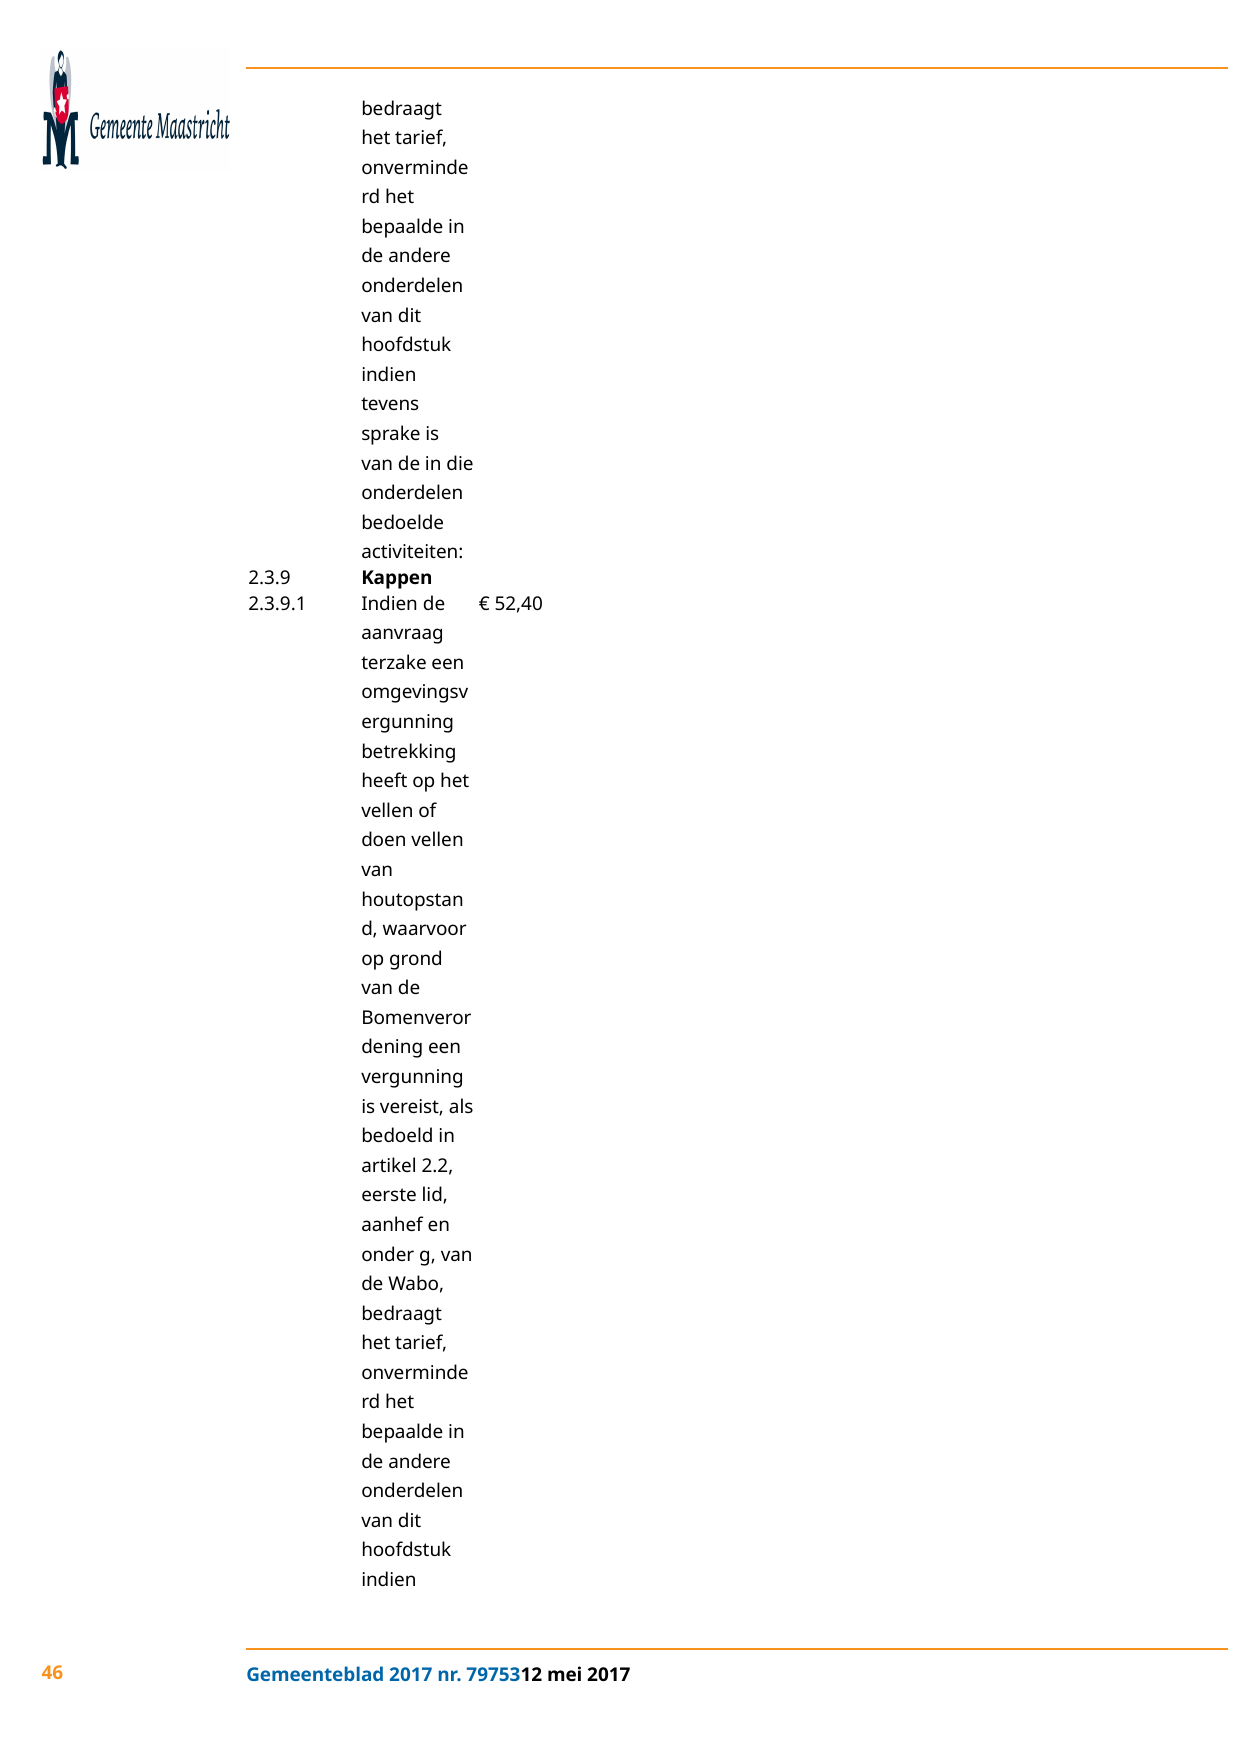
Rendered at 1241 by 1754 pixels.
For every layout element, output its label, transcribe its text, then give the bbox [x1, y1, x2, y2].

table_cell [474, 564, 587, 590]
table_cell [248, 95, 361, 564]
table_cell 2.3.9.1 [248, 590, 361, 1592]
table_cell Indien de aanvraag terzake een omgevingsvergunning betrekking heeft op het vellen of doen vellen van houtopstand, waarvoor op grond van de Bomenverordening een vergunning is vereist, als bedoeld in artikel 2.2, eerste lid, aanhef en onder g, van de Wabo, bedraagt het tarief, onverminderd het bepaalde in de andere onderdelen van dit hoofdstuk indien [361, 590, 474, 1592]
table_cell [587, 590, 700, 1592]
table_cell bedraagt het tarief, onverminderd het bepaalde in de andere onderdelen van dit hoofdstuk indien tevens sprake is van de in die onderdelen bedoelde activiteiten: [361, 95, 474, 564]
picture [41, 47, 231, 172]
table_cell Kappen [361, 564, 474, 590]
table_cell 2.3.9 [248, 564, 361, 590]
table_cell [474, 95, 587, 564]
table_cell [587, 564, 700, 590]
table_cell € 52,40 [474, 590, 587, 1592]
table_cell [587, 95, 700, 564]
